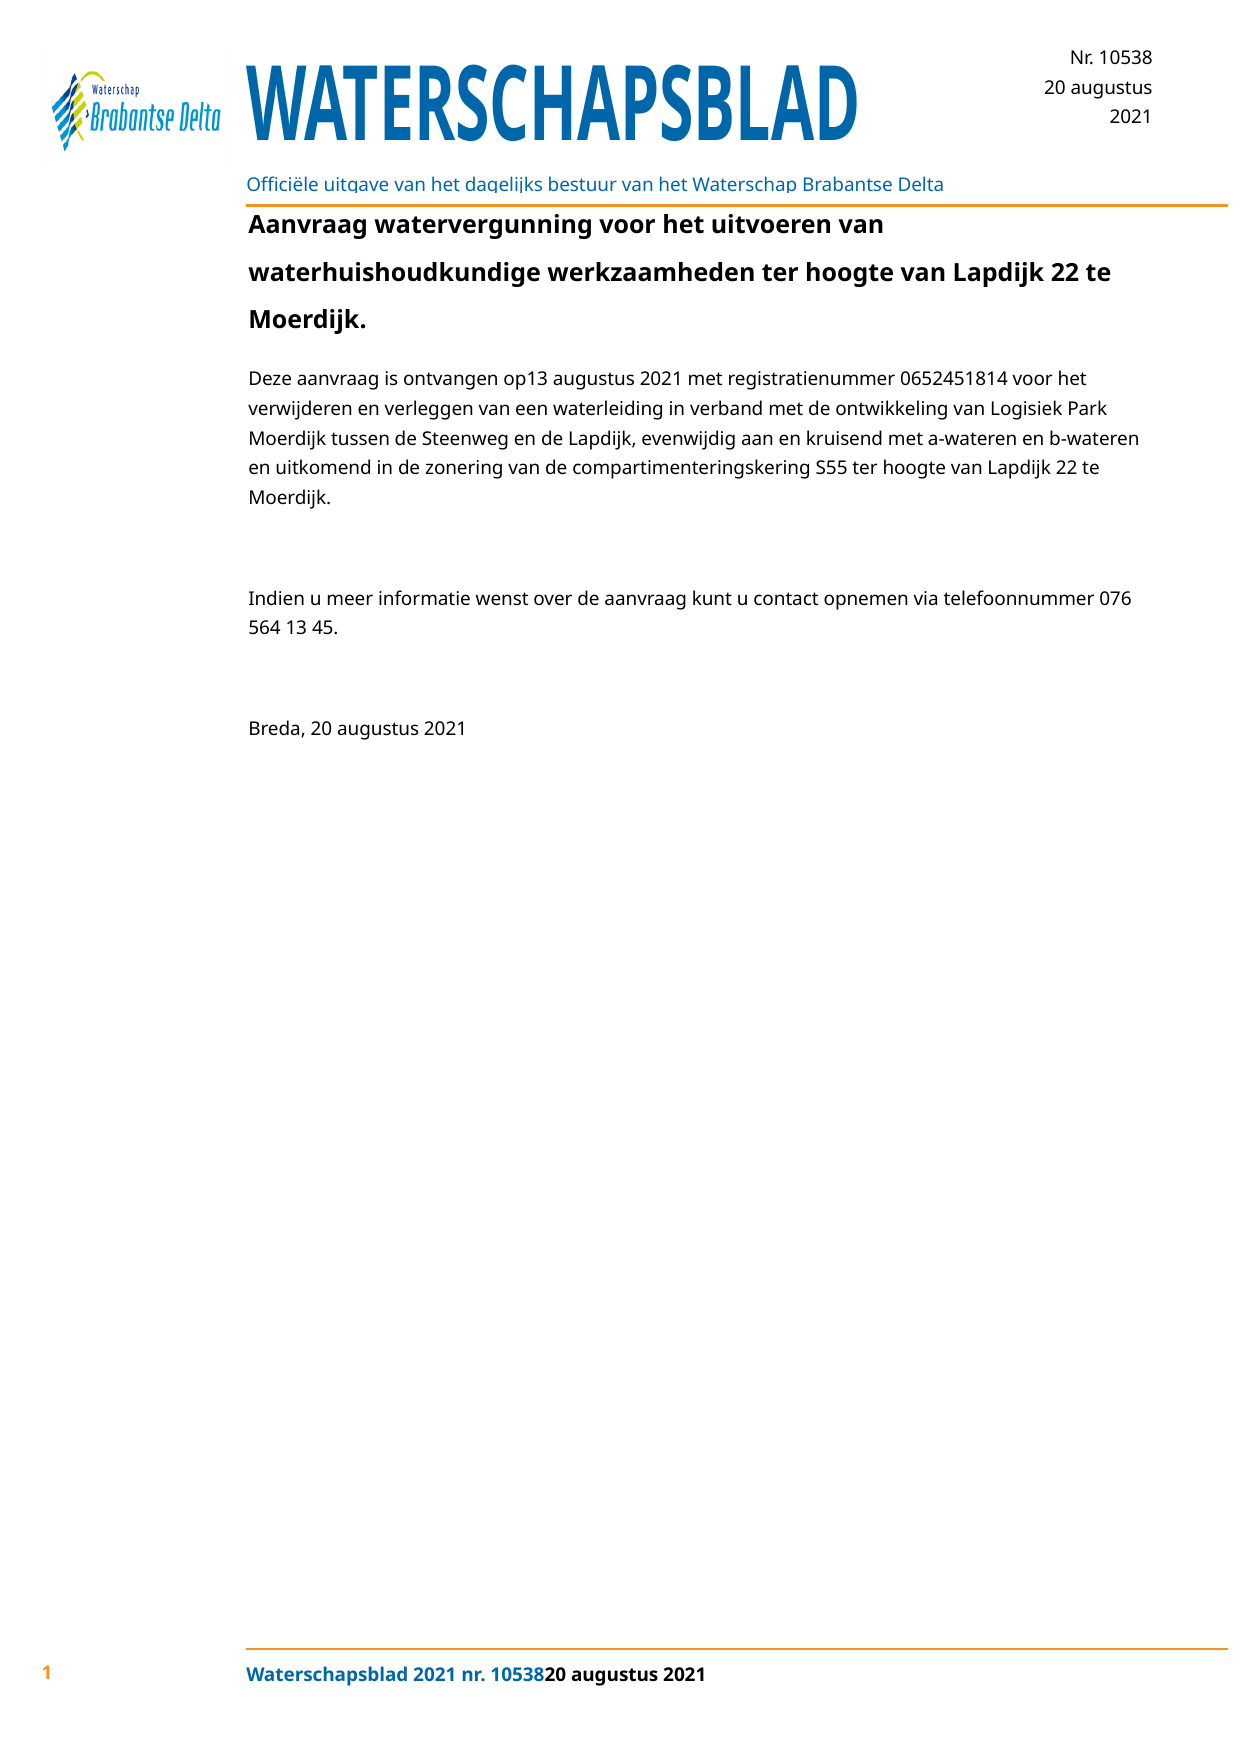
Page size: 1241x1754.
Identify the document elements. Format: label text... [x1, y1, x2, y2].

text Aanvraag watervergunning voor het uitvoeren van waterhuishoudkundige werkzaamheden ter hoogte van Lapdijk 22 te Moerdijk. [248, 207, 1152, 336]
text Deze aanvraag is ontvangen op13 augustus 2021 met registratienummer 0652451814 voor het verwijderen en verleggen van een waterleiding in verband met de ontwikkeling van Logisiek Park Moerdijk tussen de Steenweg en de Lapdijk, evenwijdig aan en kruisend met a-wateren en b-wateren en uitkomend in de zonering van de compartimenteringskering S55 ter hoogte van Lapdijk 22 te Moerdijk. [248, 366, 1152, 509]
picture [41, 47, 231, 172]
text Breda, 20 augustus 2021 [248, 715, 1152, 741]
text Indien u meer informatie wenst over de aanvraag kunt u contact opnemen via telefoonnummer 076 564 13 45. [248, 585, 1152, 640]
